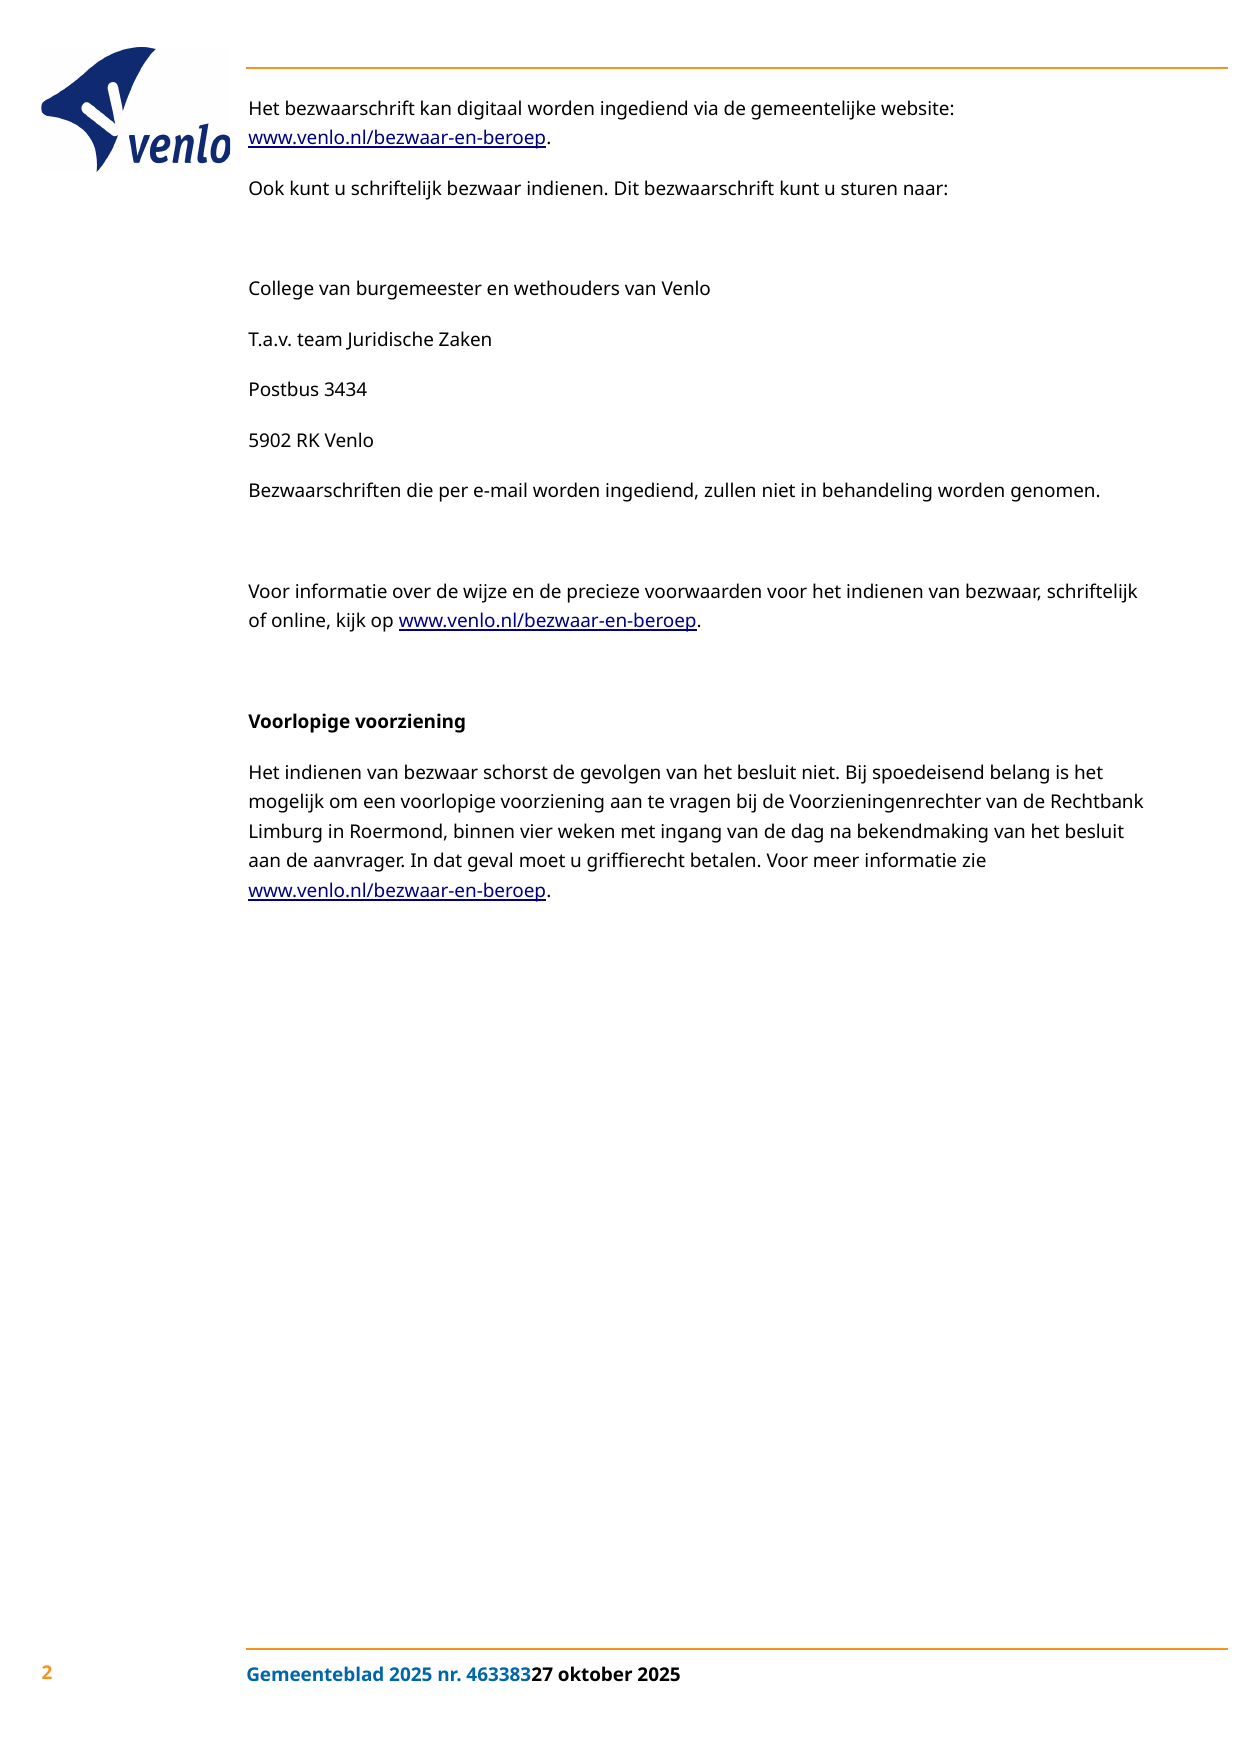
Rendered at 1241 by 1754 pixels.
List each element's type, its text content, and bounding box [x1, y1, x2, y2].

picture [41, 47, 231, 172]
text Voorlopige voorziening [248, 708, 1152, 734]
text Het bezwaarschrift kan digitaal worden ingediend via de gemeentelijke website: www.venlo.nl/bezwaar-en-beroep. [248, 95, 1152, 150]
text 5902 RK Venlo [248, 427, 1152, 453]
text College van burgemeester en wethouders van Venlo [248, 276, 1152, 301]
text T.a.v. team Juridische Zaken [248, 326, 1152, 352]
text Voor informatie over de wijze en de precieze voorwaarden voor het indienen van bezwaar, schriftelijk of online, kijk op www.venlo.nl/bezwaar-en-beroep. [248, 578, 1152, 633]
text Postbus 3434 [248, 376, 1152, 402]
text Ook kunt u schriftelijk bezwaar indienen. Dit bezwaarschrift kunt u sturen naar: [248, 175, 1152, 201]
text Het indienen van bezwaar schorst de gevolgen van het besluit niet. Bij spoedeisend belang is het mogelijk om een voorlopige voorziening aan te vragen bij de Voorzieningenrechter van de Rechtbank Limburg in Roermond, binnen vier weken met ingang van de dag na bekendmaking van het besluit aan de aanvrager. In dat geval moet u griffierecht betalen. Voor meer informatie zie www.venlo.nl/bezwaar-en-beroep. [248, 759, 1152, 903]
text Bezwaarschriften die per e-mail worden ingediend, zullen niet in behandeling worden genomen. [248, 477, 1152, 503]
